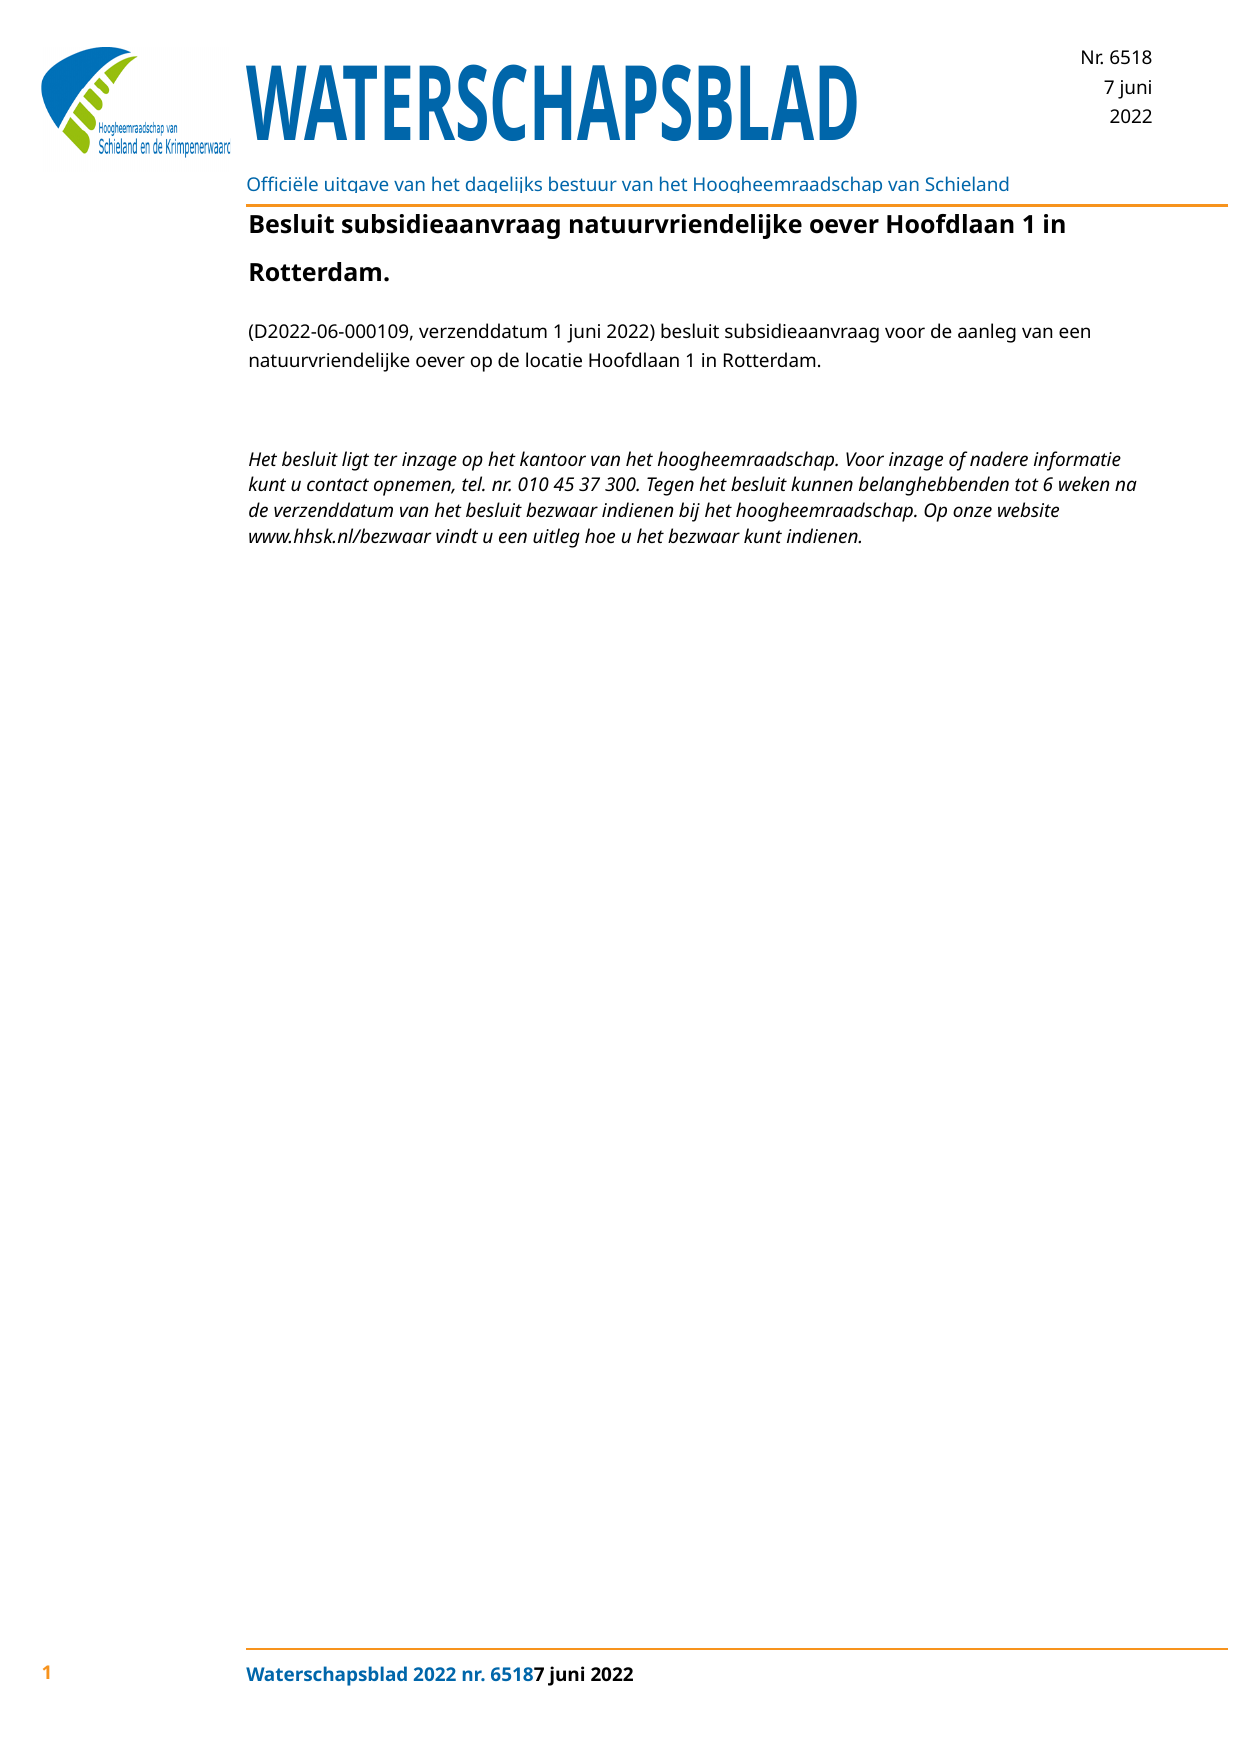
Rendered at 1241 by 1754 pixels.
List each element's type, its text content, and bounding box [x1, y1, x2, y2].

picture [41, 47, 231, 172]
text Besluit subsidieaanvraag natuurvriendelijke oever Hoofdlaan 1 in Rotterdam. [248, 207, 1152, 288]
text (D2022-06-000109, verzenddatum 1 juni 2022) besluit subsidieaanvraag voor de aanleg van een natuurvriendelijke oever op de locatie Hoofdlaan 1 in Rotterdam. [248, 318, 1152, 373]
text Het besluit ligt ter inzage op het kantoor van het hoogheemraadschap. Voor inzage of nadere informatie kunt u contact opnemen, tel. nr. 010 45 37 300. Tegen het besluit kunnen belanghebbenden tot 6 weken na de verzenddatum van het besluit bezwaar indienen bij het hoogheemraadschap. Op onze website www.hhsk.nl/bezwaar vindt u een uitleg hoe u het bezwaar kunt indienen. [248, 446, 1152, 549]
